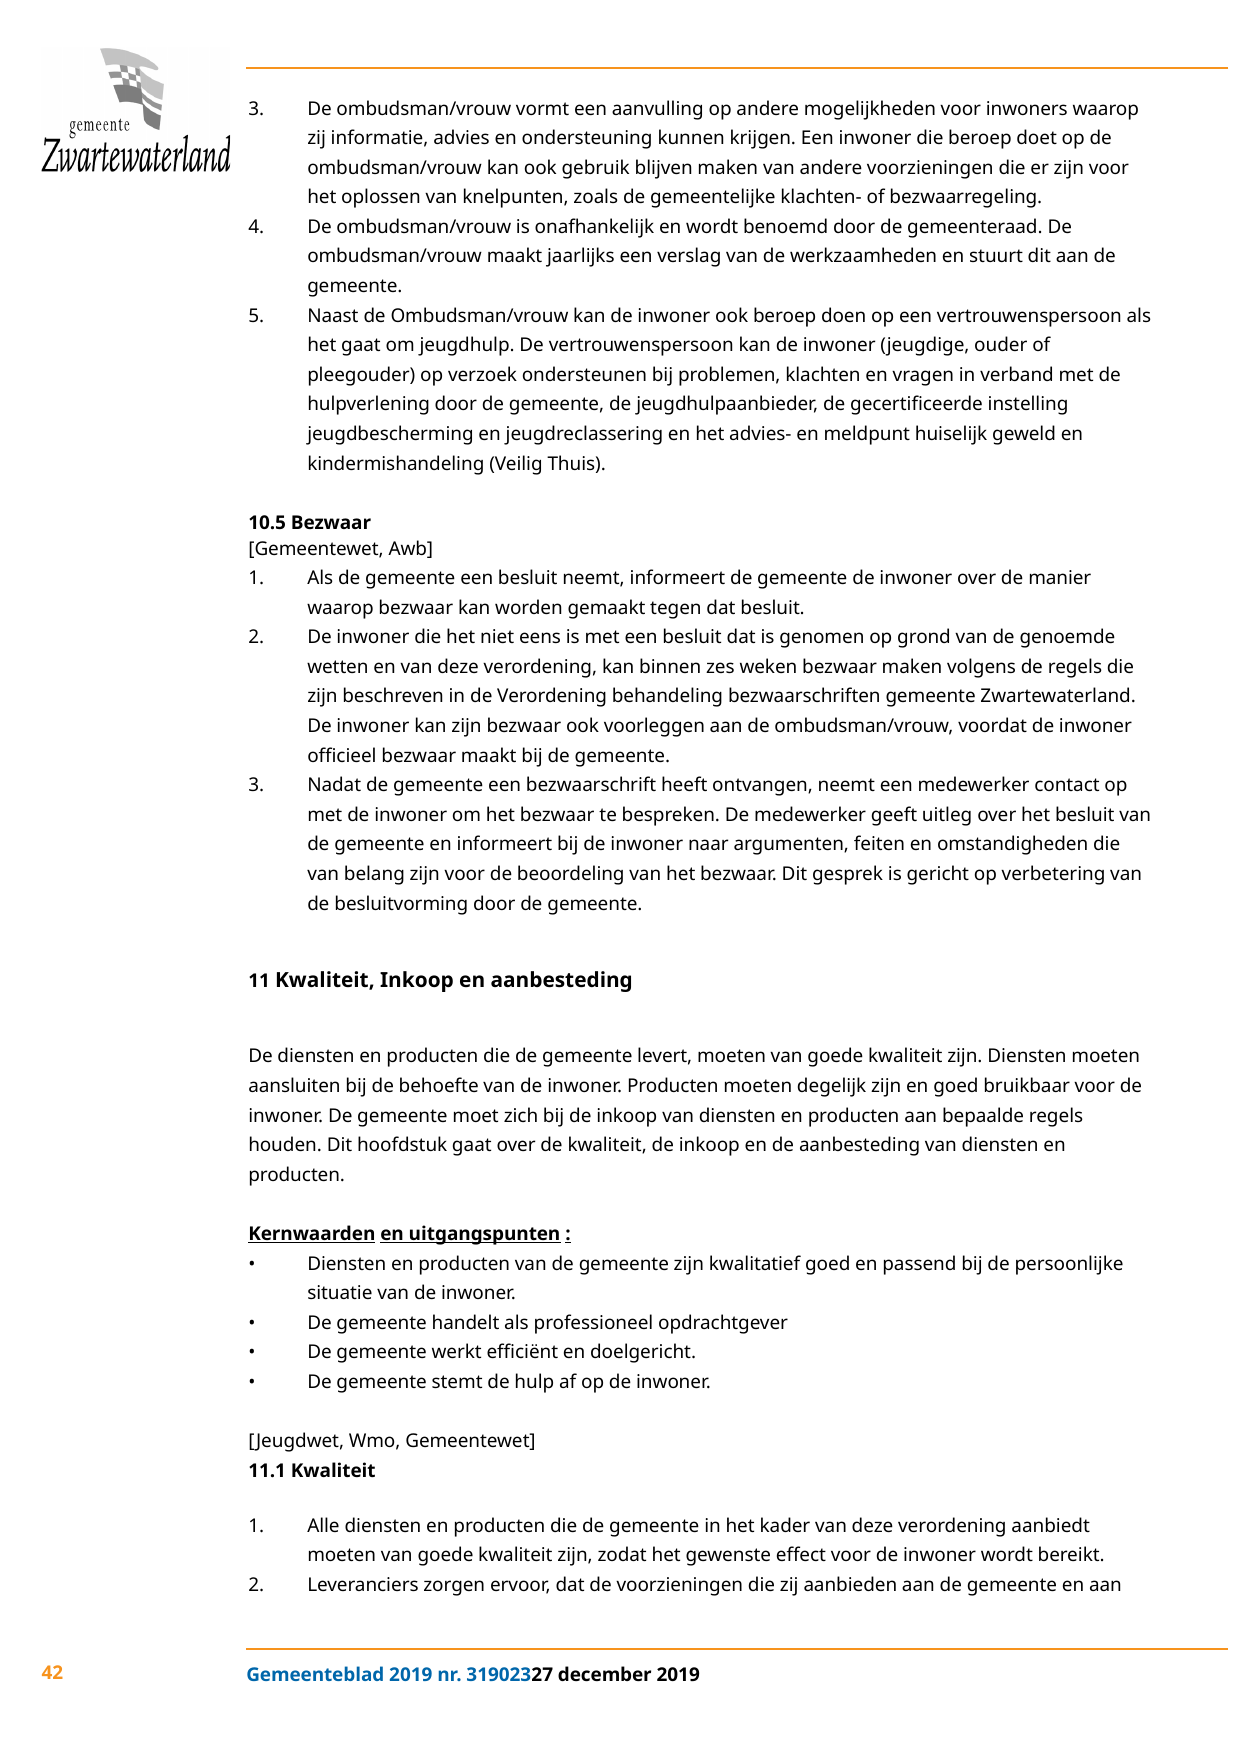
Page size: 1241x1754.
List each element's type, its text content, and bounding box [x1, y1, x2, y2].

list De gemeente stemt de hulp af op de inwoner. [248, 1368, 1152, 1394]
text Kernwaarden en uitgangspunten : [248, 1220, 1152, 1246]
list Diensten en producten van de gemeente zijn kwalitatief goed en passend bij de persoonlijke situatie van de inwoner. [248, 1250, 1152, 1305]
text 11 Kwaliteit, Inkoop en aanbesteding [248, 965, 1152, 993]
list De inwoner die het niet eens is met een besluit dat is genomen op grond van de genoemde wetten en van deze verordening, kan binnen zes weken bezwaar maken volgens de regels die zijn beschreven in de Verordening behandeling bezwaarschriften gemeente Zwartewaterland. De inwoner kan zijn bezwaar ook voorleggen aan de ombudsman/vrouw, voordat de inwoner officieel bezwaar maakt bij de gemeente. [248, 623, 1152, 767]
text 11.1 Kwaliteit [248, 1457, 1152, 1482]
list De gemeente handelt als professioneel opdrachtgever [248, 1309, 1152, 1334]
list Naast de Ombudsman/vrouw kan de inwoner ook beroep doen op een vertrouwenspersoon als het gaat om jeugdhulp. De vertrouwenspersoon kan de inwoner (jeugdige, ouder of pleegouder) op verzoek ondersteunen bij problemen, klachten en vragen in verband met de hulpverlening door de gemeente, de jeugdhulpaanbieder, de gecertificeerde instelling jeugdbescherming en jeugdreclassering en het advies- en meldpunt huiselijk geweld en kindermishandeling (Veilig Thuis). [248, 302, 1152, 476]
text [Jeugdwet, Wmo, Gemeentewet] [248, 1427, 1152, 1453]
text 10.5 Bezwaar [248, 509, 1152, 535]
list Nadat de gemeente een bezwaarschrift heeft ontvangen, neemt een medewerker contact op met de inwoner om het bezwaar te bespreken. De medewerker geeft uitleg over het besluit van de gemeente en informeert bij de inwoner naar argumenten, feiten en omstandigheden die van belang zijn voor de beoordeling van het bezwaar. Dit gesprek is gericht op verbetering van de besluitvorming door de gemeente. [248, 771, 1152, 915]
list Leveranciers zorgen ervoor, dat de voorzieningen die zij aanbieden aan de gemeente en aan [248, 1571, 1152, 1597]
list Alle diensten en producten die de gemeente in het kader van deze verordening aanbiedt moeten van goede kwaliteit zijn, zodat het gewenste effect voor de inwoner wordt bereikt. [248, 1512, 1152, 1567]
list De gemeente werkt efficiënt en doelgericht. [248, 1338, 1152, 1364]
list Als de gemeente een besluit neemt, informeert de gemeente de inwoner over de manier waarop bezwaar kan worden gemaakt tegen dat besluit. [248, 564, 1152, 619]
list De ombudsman/vrouw vormt een aanvulling op andere mogelijkheden voor inwoners waarop zij informatie, advies en ondersteuning kunnen krijgen. Een inwoner die beroep doet op de ombudsman/vrouw kan ook gebruik blijven maken van andere voorzieningen die er zijn voor het oplossen van knelpunten, zoals de gemeentelijke klachten- of bezwaarregeling. [248, 95, 1152, 209]
text De diensten en producten die de gemeente levert, moeten van goede kwaliteit zijn. Diensten moeten aansluiten bij de behoefte van de inwoner. Producten moeten degelijk zijn en goed bruikbaar voor de inwoner. De gemeente moet zich bij de inkoop van diensten en producten aan bepaalde regels houden. Dit hoofdstuk gaat over de kwaliteit, de inkoop en de aanbesteding van diensten en producten. [248, 1043, 1152, 1187]
picture [41, 47, 231, 172]
text [Gemeentewet, Awb] [248, 535, 1152, 560]
list De ombudsman/vrouw is onafhankelijk en wordt benoemd door de gemeenteraad. De ombudsman/vrouw maakt jaarlijks een verslag van de werkzaamheden en stuurt dit aan de gemeente. [248, 213, 1152, 298]
